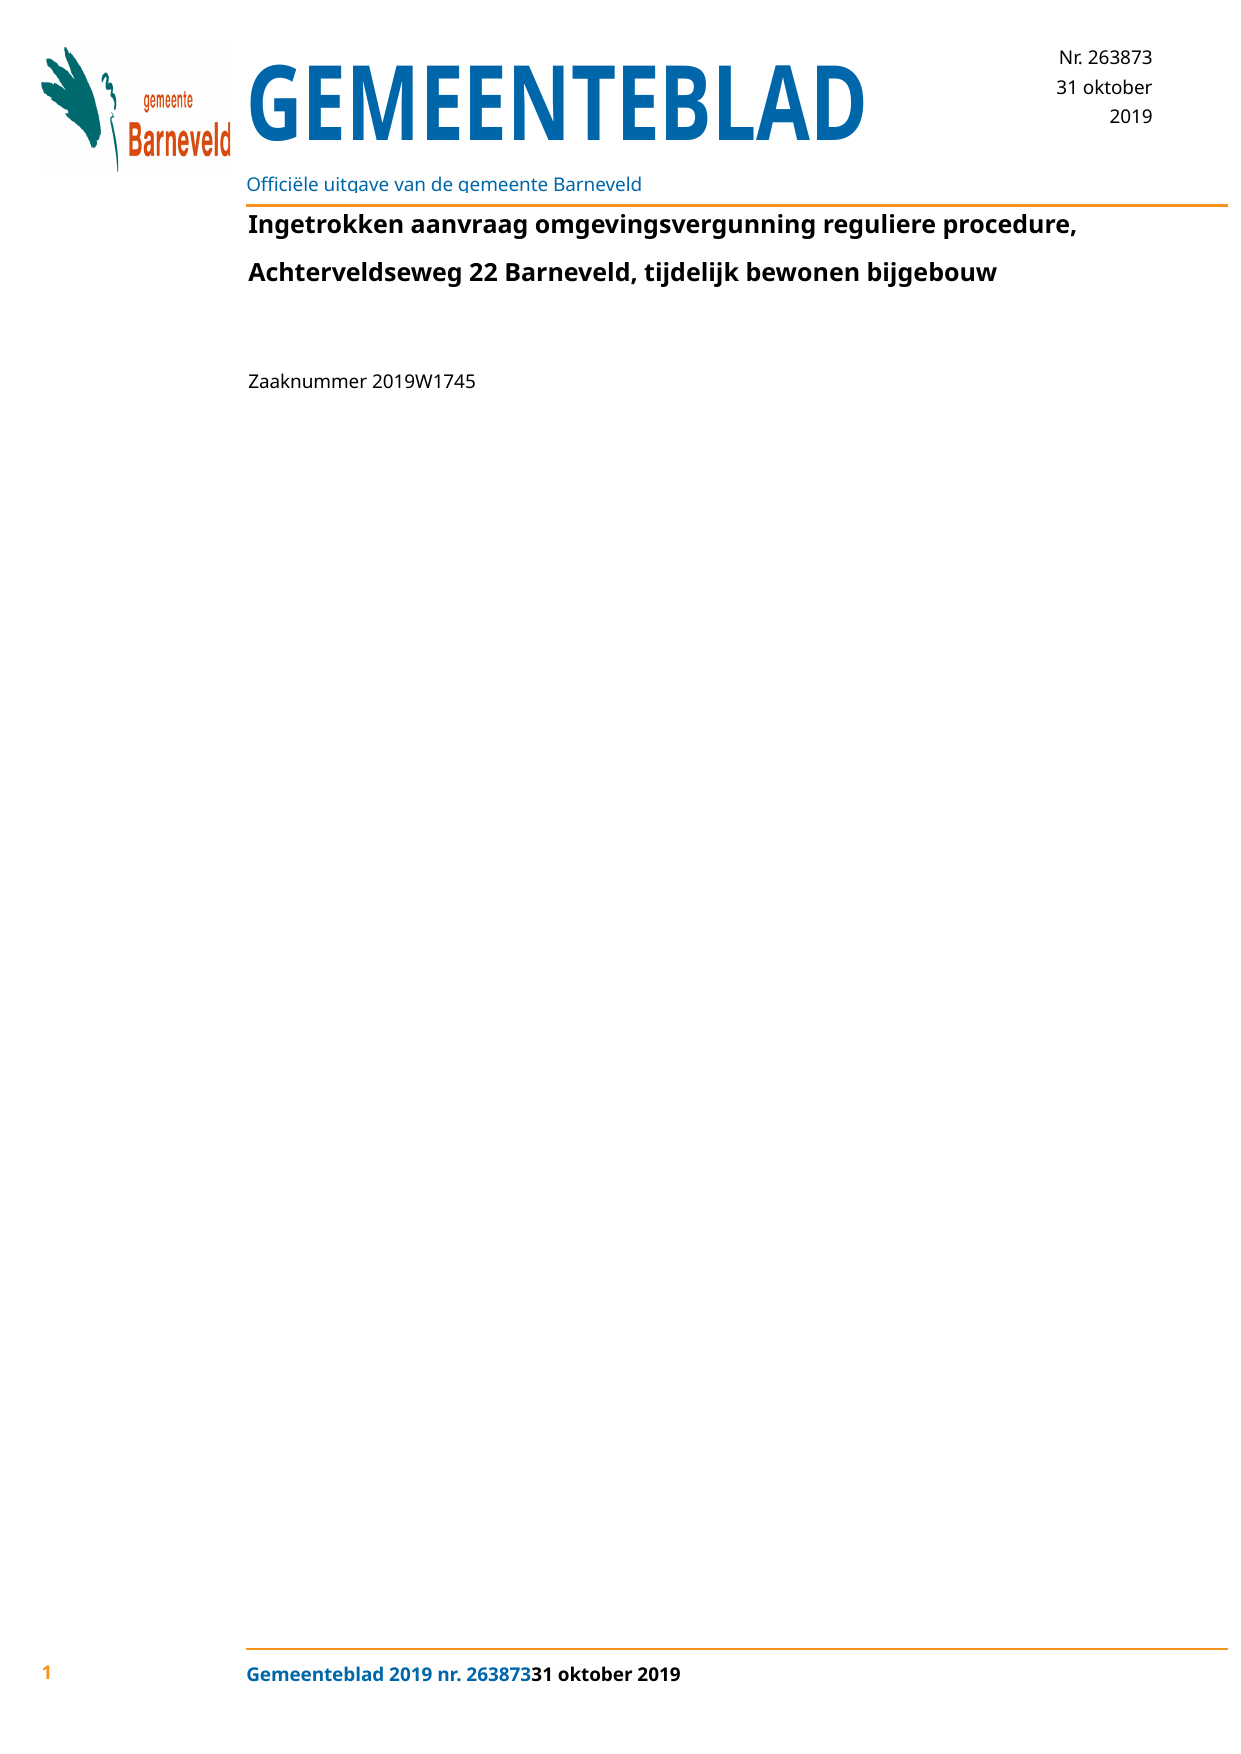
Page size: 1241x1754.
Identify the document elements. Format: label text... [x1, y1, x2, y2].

picture [41, 47, 231, 172]
text Zaaknummer 2019W1745 [248, 368, 1152, 394]
text Ingetrokken aanvraag omgevingsvergunning reguliere procedure, Achterveldseweg 22 Barneveld, tijdelijk bewonen bijgebouw [248, 207, 1152, 288]
